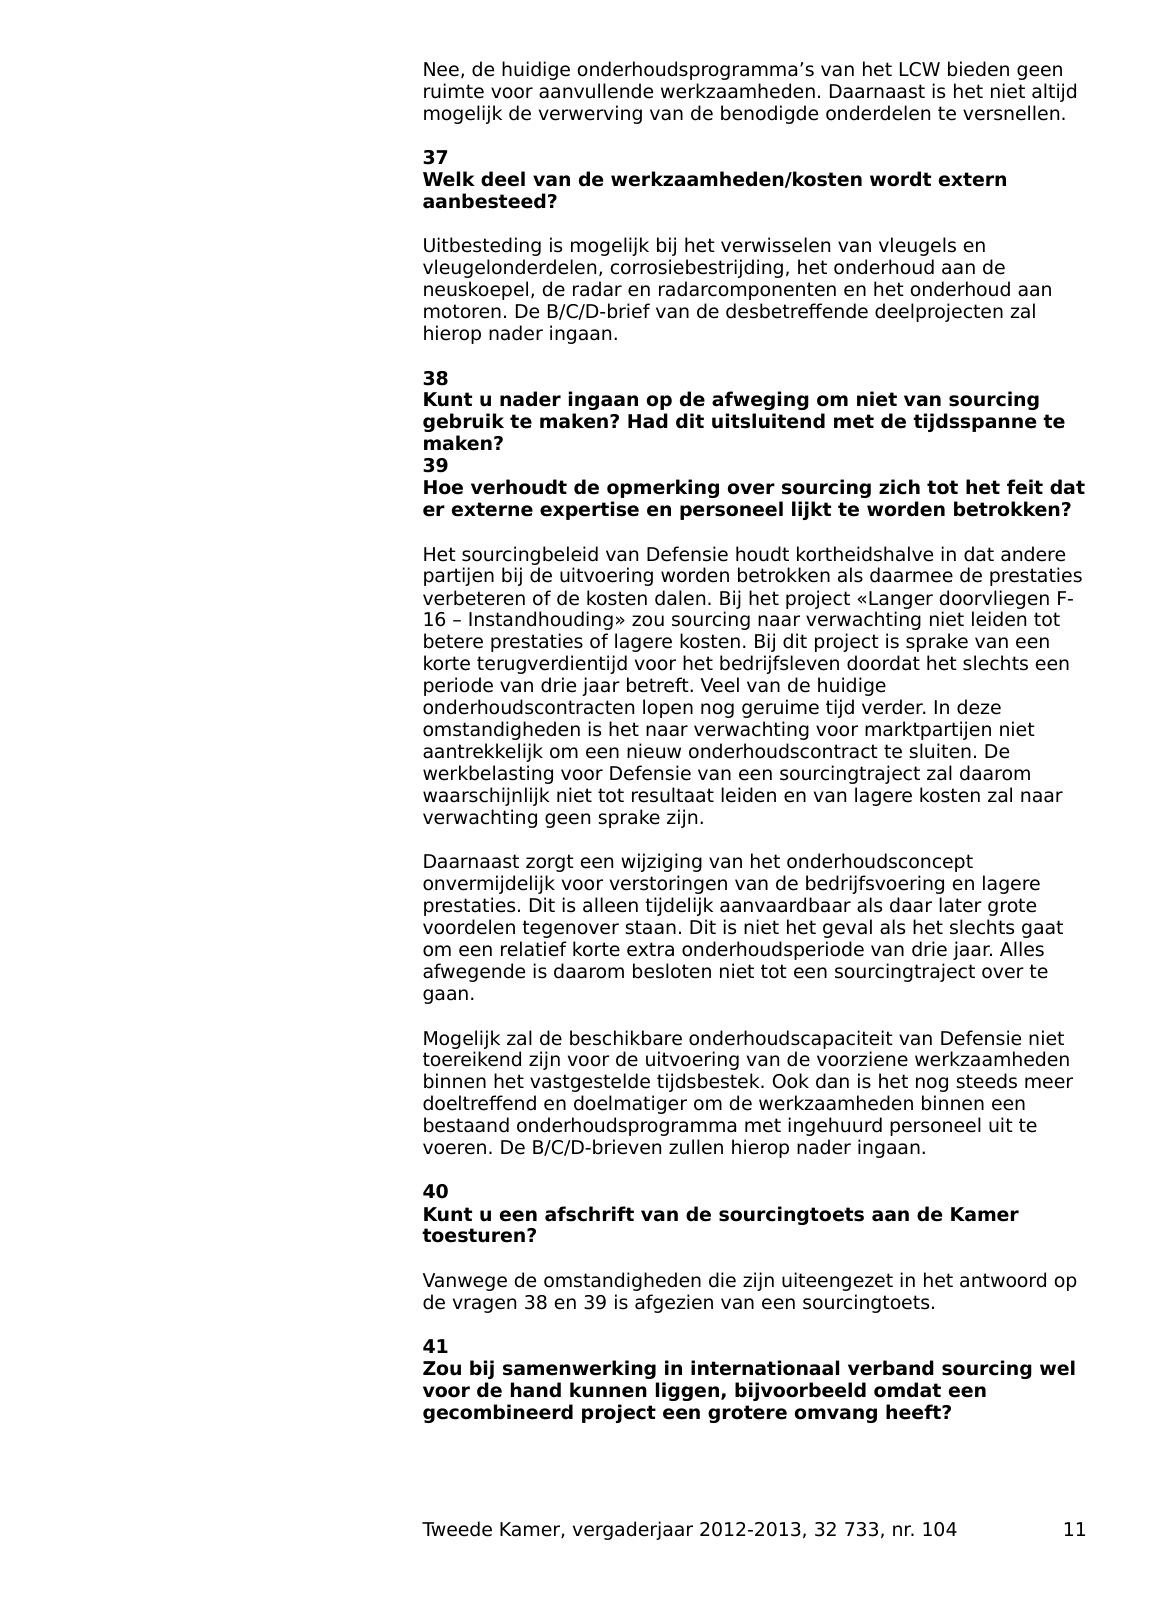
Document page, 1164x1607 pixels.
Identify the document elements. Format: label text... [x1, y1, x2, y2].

text Nee, de huidige onderhoudsprogramma’s van het LCW bieden geen ruimte voor aanvullende werkzaamheden. Daarnaast is het niet altijd mogelijk de verwerving van de benodigde onderdelen te versnellen. [422, 59, 1087, 125]
text Kunt u een afschrift van de sourcingtoets aan de Kamer toesturen? [422, 1203, 1087, 1247]
text Vanwege de omstandigheden die zijn uiteengezet in het antwoord op de vragen 38 en 39 is afgezien van een sourcingtoets. [422, 1269, 1087, 1313]
text 41 [422, 1336, 1087, 1358]
text Uitbesteding is mogelijk bij het verwisselen van vleugels en vleugelonderdelen, corrosiebestrijding, het onderhoud aan de neuskoepel, de radar en radarcomponenten en het onderhoud aan motoren. De B/C/D-brief van de desbetreffende deelprojecten zal hierop nader ingaan. [422, 235, 1087, 345]
text 37 [422, 147, 1087, 169]
text Daarnaast zorgt een wijziging van het onderhoudsconcept onvermijdelijk voor verstoringen van de bedrijfsvoering en lagere prestaties. Dit is alleen tijdelijk aanvaardbaar als daar later grote voordelen tegenover staan. Dit is niet het geval als het slechts gaat om een relatief korte extra onderhoudsperiode van drie jaar. Alles afwegende is daarom besloten niet tot een sourcingtraject over te gaan. [422, 851, 1087, 1005]
text Zou bij samenwerking in internationaal verband sourcing wel voor de hand kunnen liggen, bijvoorbeeld omdat een gecombineerd project een grotere omvang heeft? [422, 1358, 1087, 1424]
text Mogelijk zal de beschikbare onderhoudscapaciteit van Defensie niet toereikend zijn voor de uitvoering van de voorziene werkzaamheden binnen het vastgestelde tijdsbestek. Ook dan is het nog steeds meer doeltreffend en doelmatiger om de werkzaamheden binnen een bestaand onderhoudsprogramma met ingehuurd personeel uit te voeren. De B/C/D-brieven zullen hierop nader ingaan. [422, 1027, 1087, 1159]
text Het sourcingbeleid van Defensie houdt kortheidshalve in dat andere partijen bij de uitvoering worden betrokken als daarmee de prestaties verbeteren of de kosten dalen. Bij het project «Langer doorvliegen F-16 – Instandhouding» zou sourcing naar verwachting niet leiden tot betere prestaties of lagere kosten. Bij dit project is sprake van een korte terugverdientijd voor het bedrijfsleven doordat het slechts een periode van drie jaar betreft. Veel van de huidige onderhoudscontracten lopen nog geruime tijd verder. In deze omstandigheden is het naar verwachting voor marktpartijen niet aantrekkelijk om een nieuw onderhoudscontract te sluiten. De werkbelasting voor Defensie van een sourcingtraject zal daarom waarschijnlijk niet tot resultaat leiden en van lagere kosten zal naar verwachting geen sprake zijn. [422, 543, 1087, 829]
text 38 [422, 367, 1087, 389]
text Hoe verhoudt de opmerking over sourcing zich tot het feit dat er externe expertise en personeel lijkt te worden betrokken? [422, 477, 1087, 521]
text 39 [422, 455, 1087, 477]
text Welk deel van de werkzaamheden/kosten wordt extern aanbesteed? [422, 169, 1087, 213]
text Kunt u nader ingaan op de afweging om niet van sourcing gebruik te maken? Had dit uitsluitend met de tijdsspanne te maken? [422, 389, 1087, 455]
text 40 [422, 1181, 1087, 1203]
